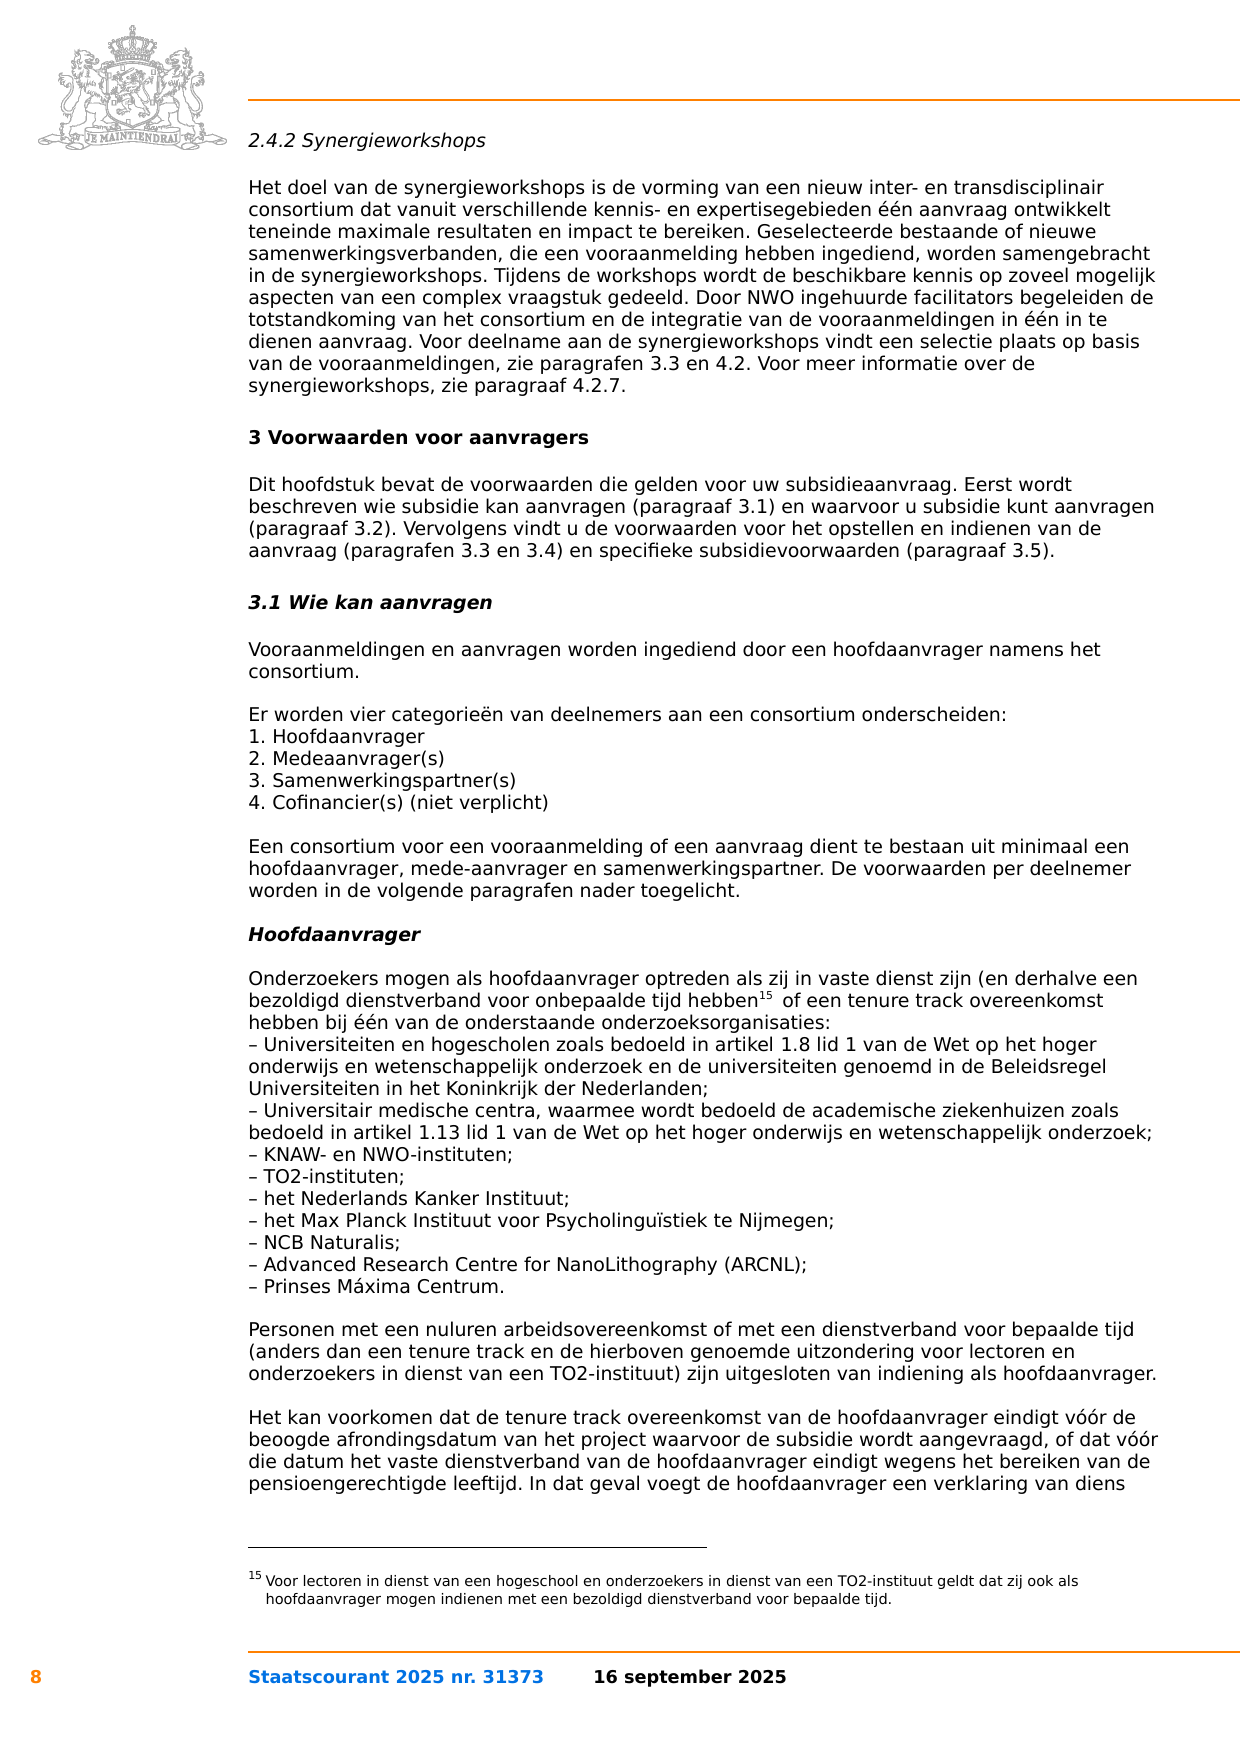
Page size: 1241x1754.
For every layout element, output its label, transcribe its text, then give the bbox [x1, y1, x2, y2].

text Voor lectoren in dienst van een hogeschool en onderzoekers in dienst van een TO2-instituut geldt dat zij ook als hoofdaanvrager mogen indienen met een bezoldigd dienstverband voor bepaalde tijd. [248, 1569, 1163, 1608]
subtitle 3.1 Wie kan aanvragen [248, 592, 1163, 613]
text Er worden vier categorieën van deelnemers aan een consortium onderscheiden: [248, 704, 1163, 726]
text – TO2-instituten; [248, 1166, 1163, 1188]
text – Universiteiten en hogescholen zoals bedoeld in artikel 1.8 lid 1 van de Wet op het hoger onderwijs en wetenschappelijk onderzoek en de universiteiten genoemd in de Beleidsregel Universiteiten in het Koninkrijk der Nederlanden; [248, 1034, 1163, 1100]
picture [38, 25, 227, 150]
text Het doel van de synergieworkshops is de vorming van een nieuw inter- en transdisciplinair consortium dat vanuit verschillende kennis- en expertisegebieden één aanvraag ontwikkelt teneinde maximale resultaten en impact te bereiken. Geselecteerde bestaande of nieuwe samenwerkingsverbanden, die een vooraanmelding hebben ingediend, worden samengebracht in de synergieworkshops. Tijdens de workshops wordt de beschikbare kennis op zoveel mogelijk aspecten van een complex vraagstuk gedeeld. Door NWO ingehuurde facilitators begeleiden de totstandkoming van het consortium en de integratie van de vooraanmeldingen in één in te dienen aanvraag. Voor deelname aan de synergieworkshops vindt een selectie plaats op basis van de vooraanmeldingen, zie paragrafen 3.3 en 4.2. Voor meer informatie over de synergieworkshops, zie paragraaf 4.2.7. [248, 177, 1163, 397]
text Een consortium voor een vooraanmelding of een aanvraag dient te bestaan uit minimaal een hoofdaanvrager, mede-aanvrager en samenwerkingspartner. De voorwaarden per deelnemer worden in de volgende paragrafen nader toegelicht. [248, 836, 1163, 902]
subtitle Hoofdaanvrager [248, 924, 1163, 946]
text – Advanced Research Centre for NanoLithography (ARCNL); [248, 1253, 1163, 1276]
text Het kan voorkomen dat de tenure track overeenkomst van de hoofdaanvrager eindigt vóór de beoogde afrondingsdatum van het project waarvoor de subsidie wordt aangevraagd, of dat vóór die datum het vaste dienstverband van de hoofdaanvrager eindigt wegens het bereiken van de pensioengerechtigde leeftijd. In dat geval voegt de hoofdaanvrager een verklaring van diens [248, 1407, 1163, 1495]
subtitle 2.4.2 Synergieworkshops [248, 130, 1163, 152]
text 2. Medeaanvrager(s) [248, 748, 1163, 770]
text Dit hoofdstuk bevat de voorwaarden die gelden voor uw subsidieaanvraag. Eerst wordt beschreven wie subsidie kan aanvragen (paragraaf 3.1) en waarvoor u subsidie kunt aanvragen (paragraaf 3.2). Vervolgens vindt u de voorwaarden voor het opstellen en indienen van de aanvraag (paragrafen 3.3 en 3.4) en specifieke subsidievoorwaarden (paragraaf 3.5). [248, 474, 1163, 562]
text – het Max Planck Instituut voor Psycholinguïstiek te Nijmegen; [248, 1209, 1163, 1232]
subtitle 3 Voorwaarden voor aanvragers [248, 427, 1163, 449]
text – Prinses Máxima Centrum. [248, 1276, 1163, 1297]
text Personen met een nuluren arbeidsovereenkomst of met een dienstverband voor bepaalde tijd (anders dan een tenure track en de hierboven genoemde uitzondering voor lectoren en onderzoekers in dienst van een TO2-instituut) zijn uitgesloten van indiening als hoofdaanvrager. [248, 1319, 1163, 1385]
text Onderzoekers mogen als hoofdaanvrager optreden als zij in vaste dienst zijn (en derhalve een bezoldigd dienstverband voor onbepaalde tijd hebben of een tenure track overeenkomst hebben bij één van de onderstaande onderzoeksorganisaties: [248, 968, 1163, 1034]
text – KNAW- en NWO-instituten; [248, 1144, 1163, 1166]
text – NCB Naturalis; [248, 1232, 1163, 1253]
text Vooraanmeldingen en aanvragen worden ingediend door een hoofdaanvrager namens het consortium. [248, 638, 1163, 682]
text 3. Samenwerkingspartner(s) [248, 770, 1163, 792]
text – het Nederlands Kanker Instituut; [248, 1188, 1163, 1209]
text – Universitair medische centra, waarmee wordt bedoeld de academische ziekenhuizen zoals bedoeld in artikel 1.13 lid 1 van de Wet op het hoger onderwijs en wetenschappelijk onderzoek; [248, 1100, 1163, 1144]
text 4. Cofinancier(s) (niet verplicht) [248, 792, 1163, 814]
text 1. Hoofdaanvrager [248, 726, 1163, 748]
